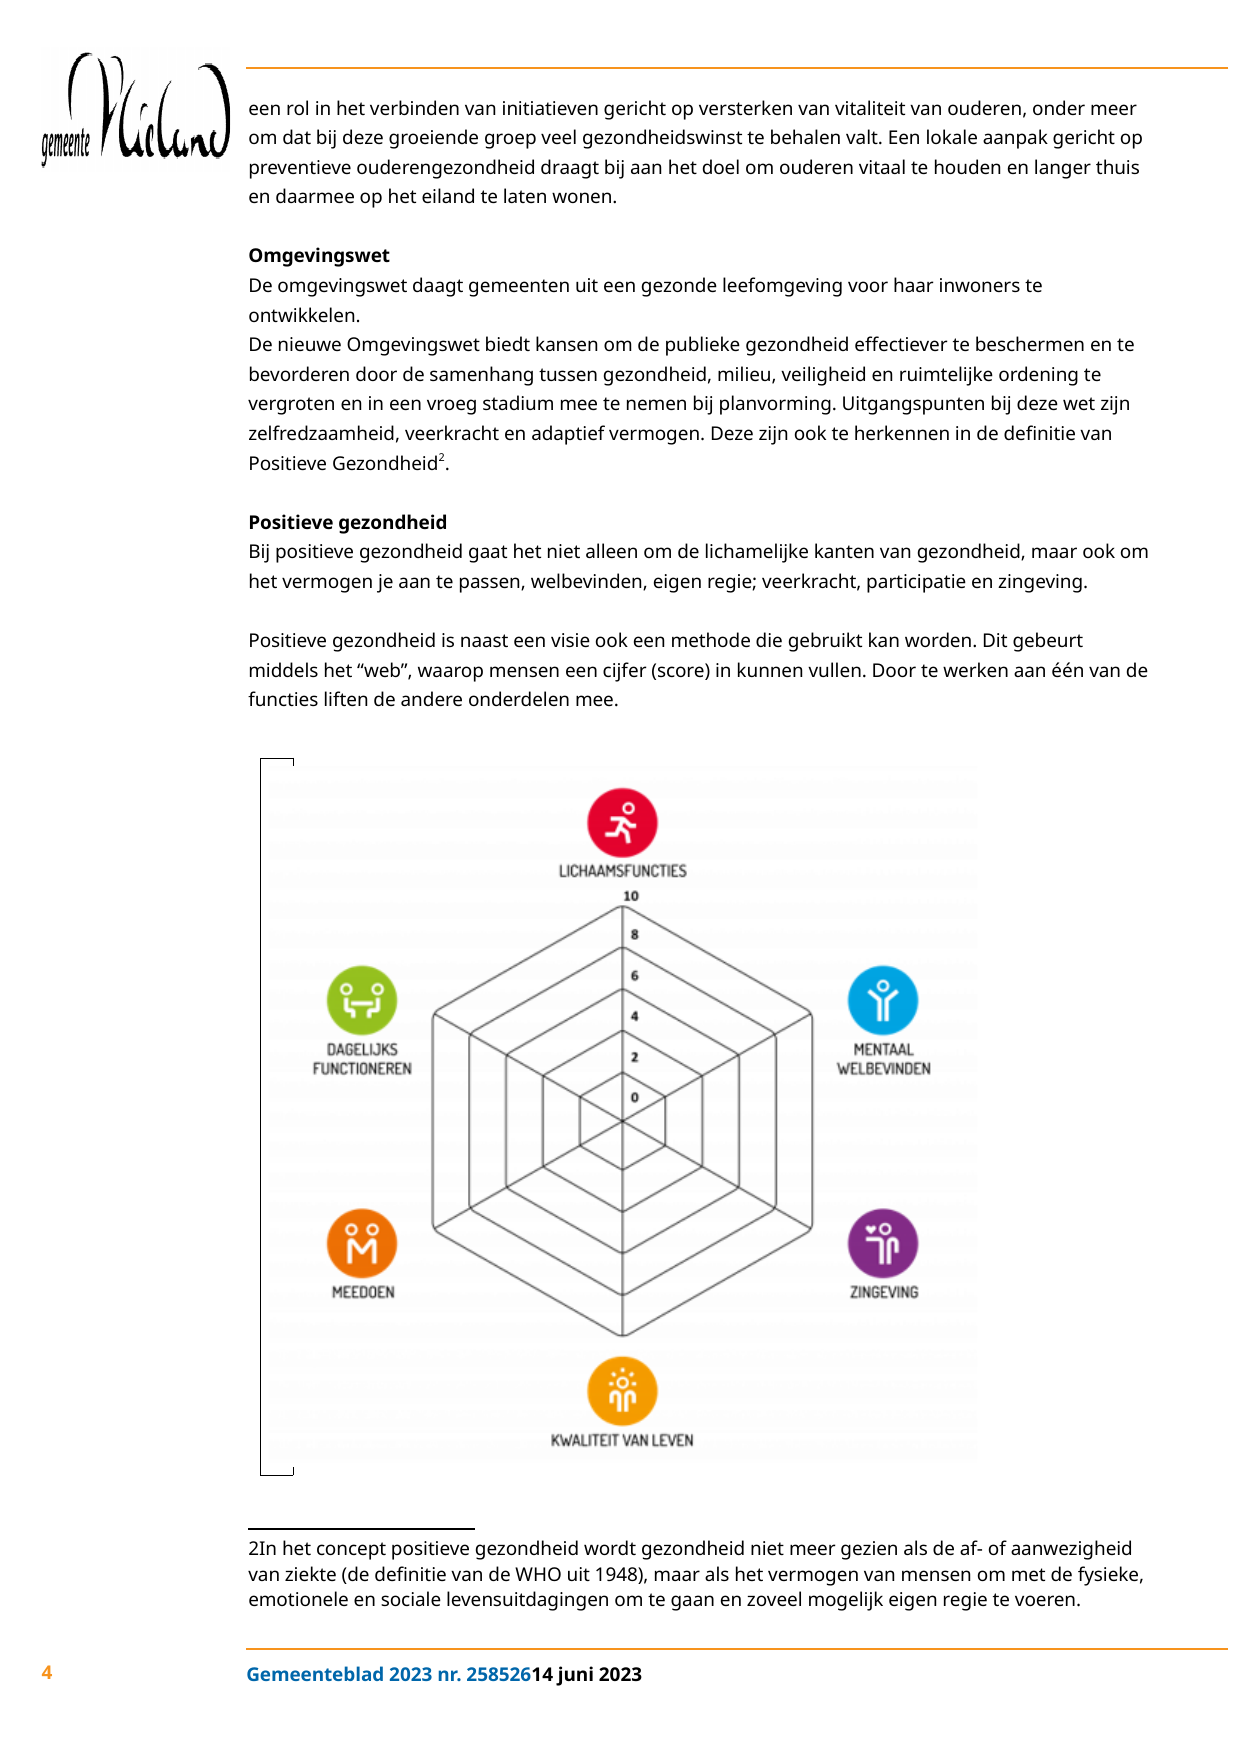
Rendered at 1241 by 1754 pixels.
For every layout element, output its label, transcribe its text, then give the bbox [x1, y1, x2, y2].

text een rol in het verbinden van initiatieven gericht op versterken van vitaliteit van ouderen, onder meer om dat bij deze groeiende groep veel gezondheidswinst te behalen valt. Een lokale aanpak gericht op preventieve ouderengezondheid draagt bij aan het doel om ouderen vitaal te houden en langer thuis en daarmee op het eiland te laten wonen. [248, 95, 1152, 209]
picture [268, 766, 978, 1467]
text Positieve gezondheid is naast een visie ook een methode die gebruikt kan worden. Dit gebeurt middels het “web”, waarop mensen een cijfer (score) in kunnen vullen. Door te werken aan één van de functies liften de andere onderdelen mee. [248, 627, 1152, 712]
text Positieve gezondheid [248, 509, 1152, 535]
text De omgevingswet daagt gemeenten uit een gezonde leefomgeving voor haar inwoners te ontwikkelen. [248, 272, 1152, 328]
text De nieuwe Omgevingswet biedt kansen om de publieke gezondheid effectiever te beschermen en te bevorderen door de samenhang tussen gezondheid, milieu, veiligheid en ruimtelijke ordening te vergroten en in een vroeg stadium mee te nemen bij planvorming. Uitgangspunten bij deze wet zijn zelfredzaamheid, veerkracht en adaptief vermogen. Deze zijn ook te herkennen in de definitie van Positieve Gezondheid. [248, 331, 1152, 476]
text Omgevingswet [248, 243, 1152, 268]
picture [41, 47, 231, 172]
text In het concept positieve gezondheid wordt gezondheid niet meer gezien als de af- of aanwezigheid van ziekte (de definitie van de WHO uit 1948), maar als het vermogen van mensen om met de fysieke, emotionele en sociale levensuitdagingen om te gaan en zoveel mogelijk eigen regie te voeren. [248, 1535, 1152, 1612]
text Bij positieve gezondheid gaat het niet alleen om de lichamelijke kanten van gezondheid, maar ook om het vermogen je aan te passen, welbevinden, eigen regie; veerkracht, participatie en zingeving. [248, 538, 1152, 594]
